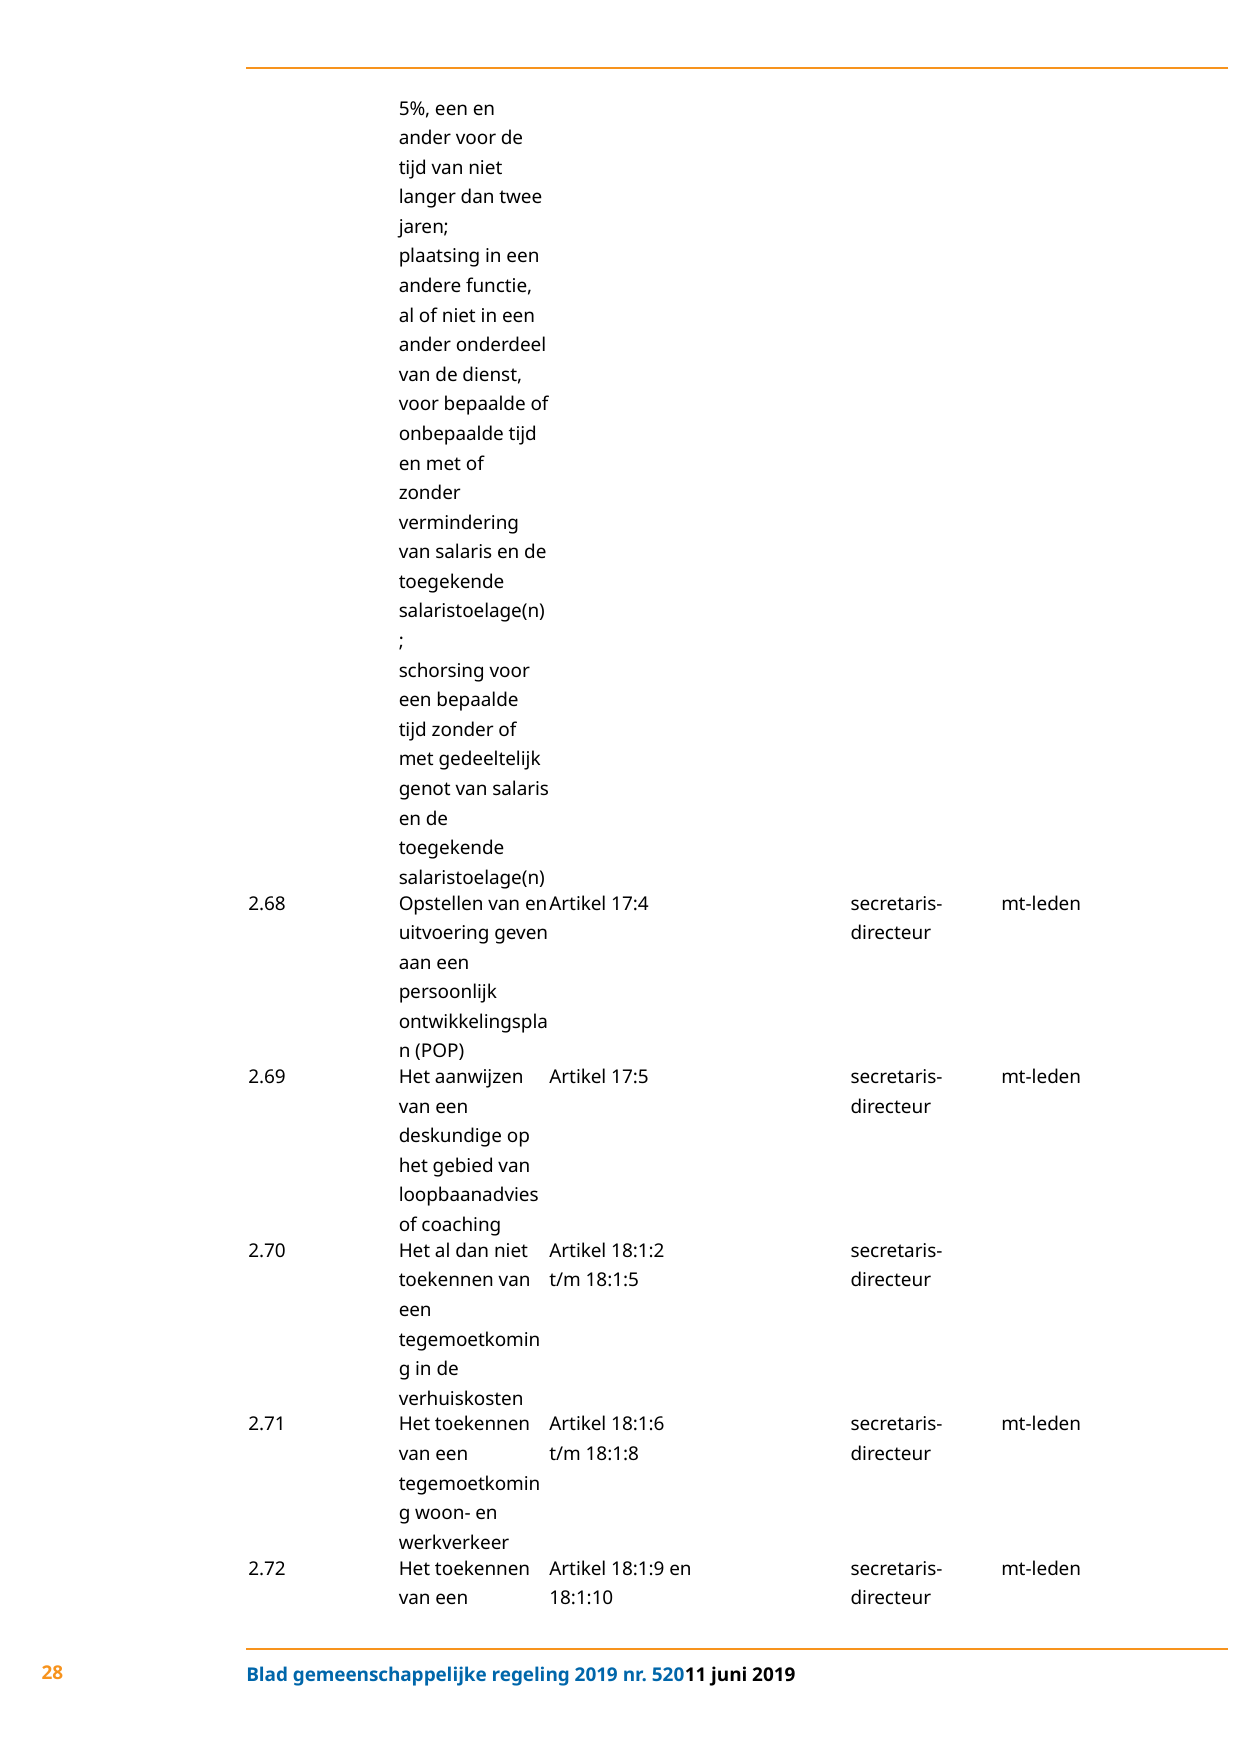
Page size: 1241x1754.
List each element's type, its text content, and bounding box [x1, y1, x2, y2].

table_cell mt-leden [1001, 890, 1152, 1063]
table_cell 2.69 [248, 1063, 398, 1237]
table_cell [700, 95, 850, 890]
table_cell 2.70 [248, 1237, 398, 1411]
table_cell [1001, 1237, 1152, 1411]
table_cell [700, 1063, 850, 1237]
table_cell secretaris-directeur [850, 1237, 1001, 1411]
table_cell 2.68 [248, 890, 398, 1063]
table_cell [700, 1555, 850, 1610]
table_cell Artikel 18:1:9 en 18:1:10 [549, 1555, 700, 1610]
table_cell [1001, 95, 1152, 890]
table_cell Het al dan niet toekennen van een tegemoetkoming in de verhuiskosten [399, 1237, 549, 1411]
table_cell mt-leden [1001, 1555, 1152, 1610]
table_cell mt-leden [1001, 1411, 1152, 1555]
table_cell [700, 890, 850, 1063]
table_cell mt-leden [1001, 1063, 1152, 1237]
table_cell [700, 1237, 850, 1411]
table_cell secretaris-directeur [850, 890, 1001, 1063]
table_cell 5%, een en ander voor de tijd van niet langer dan twee jaren; plaatsing in een andere functie, al of niet in een ander onderdeel van de dienst, voor bepaalde of onbepaalde tijd en met of zonder vermindering van salaris en de toegekende salaristoelage(n); schorsing voor een bepaalde tijd zonder of met gedeeltelijk genot van salaris en de toegekende salaristoelage(n) [399, 95, 549, 890]
table_cell secretaris-directeur [850, 1555, 1001, 1610]
table_cell secretaris-directeur [850, 1063, 1001, 1237]
table_cell secretaris-directeur [850, 1411, 1001, 1555]
table_cell Opstellen van en uitvoering geven aan een persoonlijk ontwikkelingsplan (POP) [399, 890, 549, 1063]
table_cell Het toekennen van een tegemoetkoming woon- en werkverkeer [399, 1411, 549, 1555]
table_cell Het toekennen van een [399, 1555, 549, 1610]
table_cell [700, 1411, 850, 1555]
table_cell [549, 95, 700, 890]
table_cell [850, 95, 1001, 890]
table_cell Artikel 17:4 [549, 890, 700, 1063]
picture [41, 47, 231, 172]
table_cell 2.72 [248, 1555, 398, 1610]
table_cell Artikel 17:5 [549, 1063, 700, 1237]
table_cell 2.71 [248, 1411, 398, 1555]
table_cell Artikel 18:1:2 t/m 18:1:5 [549, 1237, 700, 1411]
table_cell Artikel 18:1:6 t/m 18:1:8 [549, 1411, 700, 1555]
table_cell Het aanwijzen van een deskundige op het gebied van loopbaanadvies of coaching [399, 1063, 549, 1237]
table_cell [248, 95, 398, 890]
